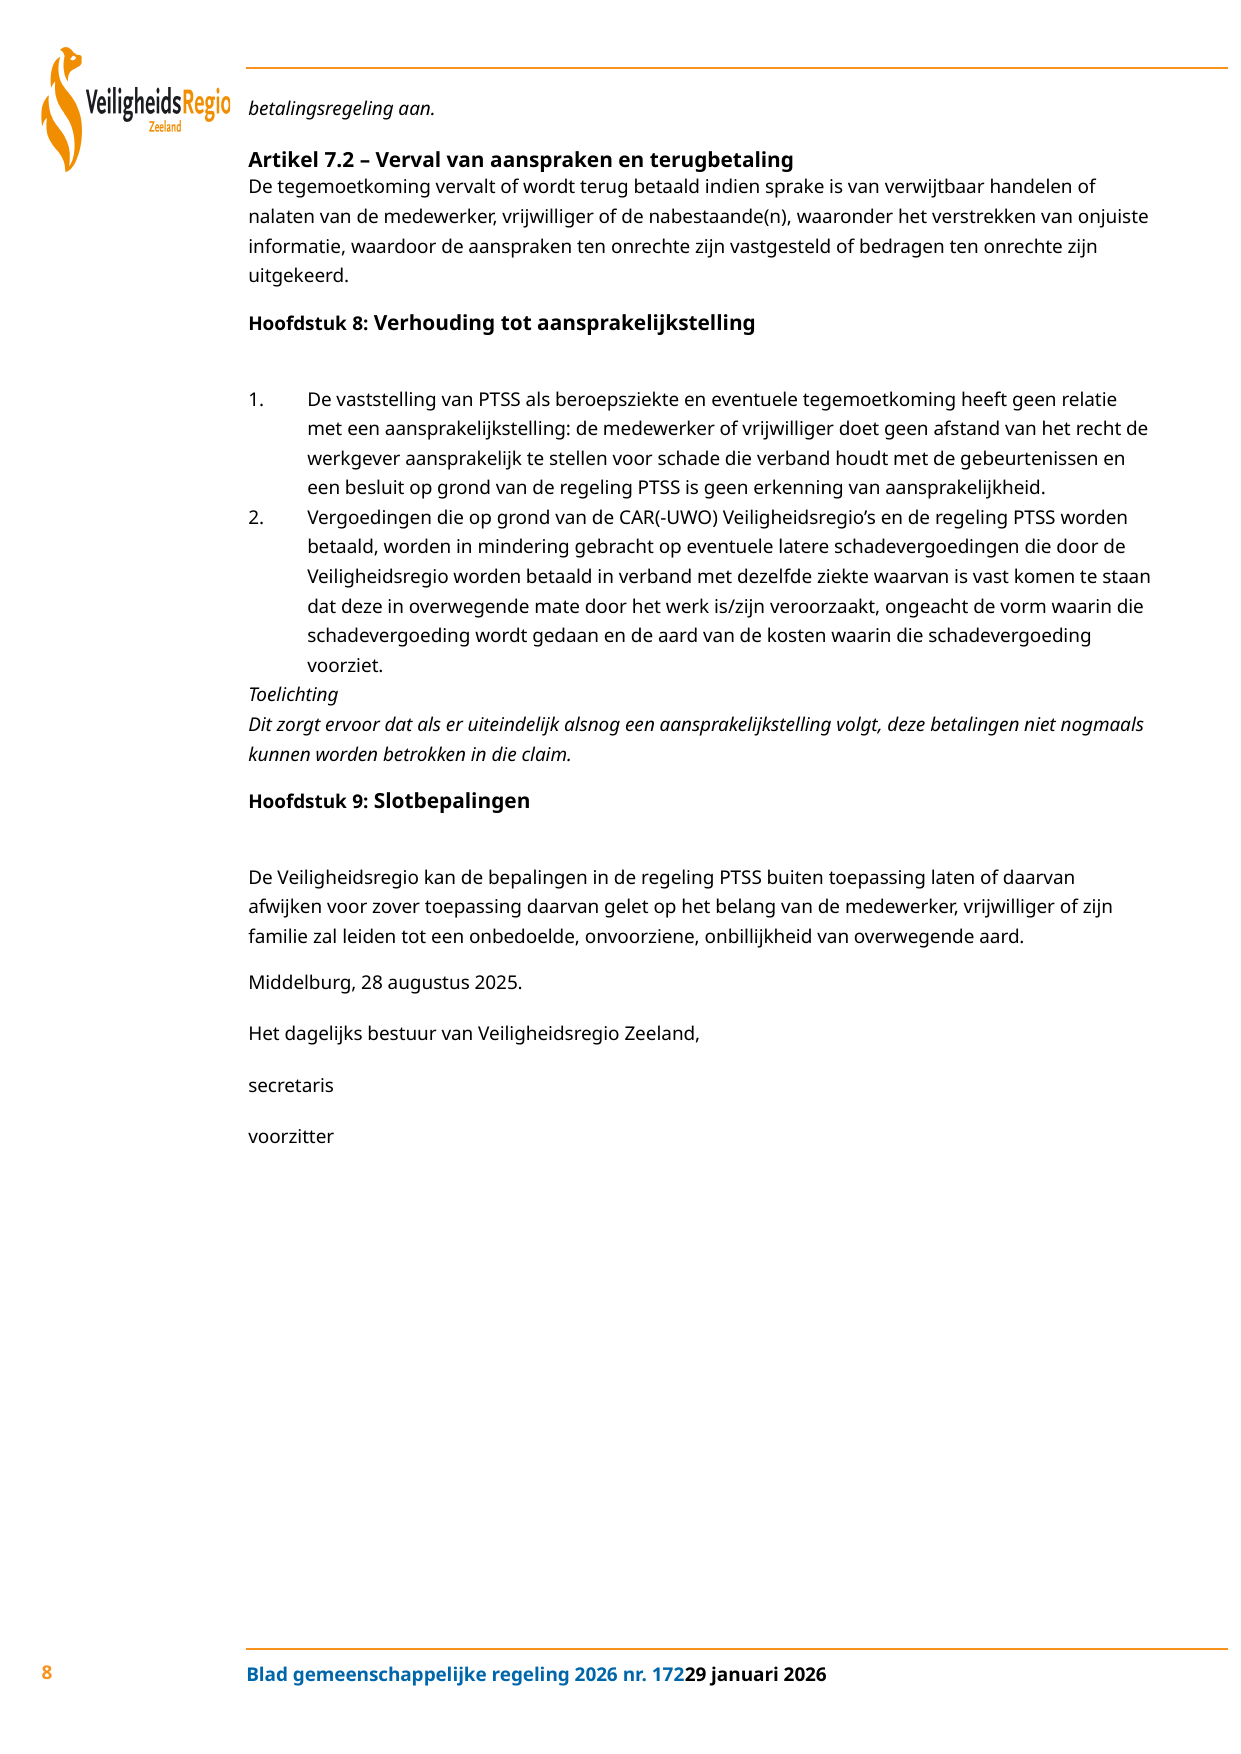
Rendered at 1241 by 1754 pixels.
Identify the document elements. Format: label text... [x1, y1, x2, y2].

text Hoofdstuk 9: Slotbepalingen [248, 786, 1152, 815]
text Het dagelijks bestuur van Veiligheidsregio Zeeland, [248, 1020, 1152, 1046]
list De vaststelling van PTSS als beroepsziekte en eventuele tegemoetkoming heeft geen relatie met een aansprakelijkstelling: de medewerker of vrijwilliger doet geen afstand van het recht de werkgever aansprakelijk te stellen voor schade die verband houdt met de gebeurtenissen en een besluit op grond van de regeling PTSS is geen erkenning van aansprakelijkheid. [248, 386, 1152, 500]
text voorzitter [248, 1123, 1152, 1149]
text Middelburg, 28 augustus 2025. [248, 969, 1152, 994]
text Hoofdstuk 8: Verhouding tot aansprakelijkstelling [248, 308, 1152, 336]
text Toelichting [248, 682, 1152, 707]
text De tegemoetkoming vervalt of wordt terug betaald indien sprake is van verwijtbaar handelen of nalaten van de medewerker, vrijwilliger of de nabestaande(n), waaronder het verstrekken van onjuiste informatie, waardoor de aanspraken ten onrechte zijn vastgesteld of bedragen ten onrechte zijn uitgekeerd. [248, 174, 1152, 288]
text Dit zorgt ervoor dat als er uiteindelijk alsnog een aansprakelijkstelling volgt, deze betalingen niet nogmaals kunnen worden betrokken in die claim. [248, 711, 1152, 766]
text betalingsregeling aan. [248, 95, 1152, 121]
text De Veiligheidsregio kan de bepalingen in de regeling PTSS buiten toepassing laten of daarvan afwijken voor zover toepassing daarvan gelet op het belang van de medewerker, vrijwilliger of zijn familie zal leiden tot een onbedoelde, onvoorziene, onbillijkheid van overwegende aard. [248, 864, 1152, 949]
text secretaris [248, 1072, 1152, 1097]
picture [41, 47, 231, 172]
list Vergoedingen die op grond van de CAR(-UWO) Veiligheidsregio’s en de regeling PTSS worden betaald, worden in mindering gebracht op eventuele latere schadevergoedingen die door de Veiligheidsregio worden betaald in verband met dezelfde ziekte waarvan is vast komen te staan dat deze in overwegende mate door het werk is/zijn veroorzaakt, ongeacht de vorm waarin die schadevergoeding wordt gedaan en de aard van de kosten waarin die schadevergoeding voorziet. [248, 504, 1152, 678]
text Artikel 7.2 – Verval van aanspraken en terugbetaling [248, 145, 1152, 174]
